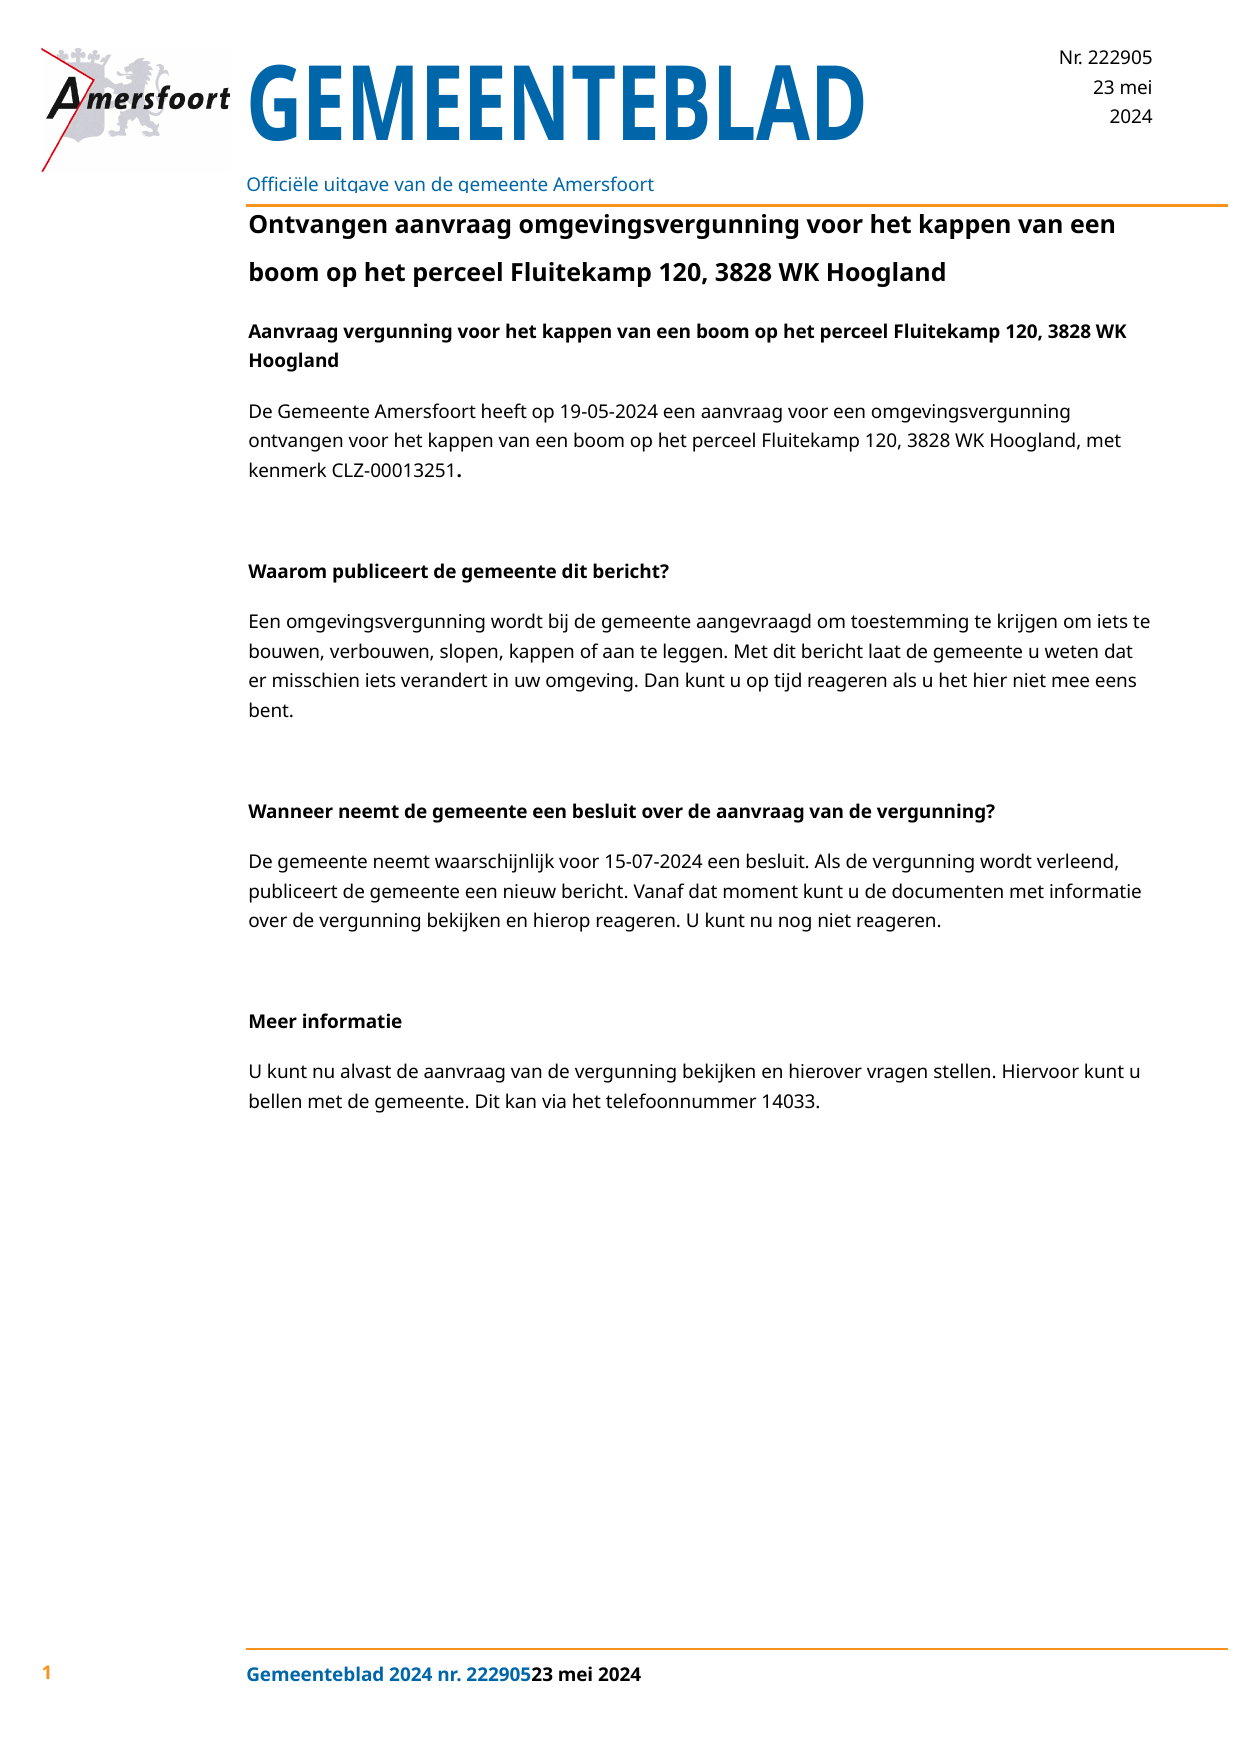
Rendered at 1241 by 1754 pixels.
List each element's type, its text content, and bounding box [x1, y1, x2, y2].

text De Gemeente Amersfoort heeft op 19-05-2024 een aanvraag voor een omgevingsvergunning ontvangen voor het kappen van een boom op het perceel Fluitekamp 120, 3828 WK Hoogland, met kenmerk CLZ-00013251. [248, 398, 1152, 483]
picture [41, 47, 231, 172]
text Waarom publiceert de gemeente dit bericht? [248, 558, 1152, 584]
text Een omgevingsvergunning wordt bij de gemeente aangevraagd om toestemming te krijgen om iets te bouwen, verbouwen, slopen, kappen of aan te leggen. Met dit bericht laat de gemeente u weten dat er misschien iets verandert in uw omgeving. Dan kunt u op tijd reageren als u het hier niet mee eens bent. [248, 608, 1152, 723]
text De gemeente neemt waarschijnlijk voor 15-07-2024 een besluit. Als de vergunning wordt verleend, publiceert de gemeente een nieuw bericht. Vanaf dat moment kunt u de documenten met informatie over de vergunning bekijken en hierop reageren. U kunt nu nog niet reageren. [248, 848, 1152, 933]
text Wanneer neemt de gemeente een besluit over de aanvraag van de vergunning? [248, 798, 1152, 824]
text Meer informatie [248, 1008, 1152, 1034]
text U kunt nu alvast de aanvraag van de vergunning bekijken en hierover vragen stellen. Hiervoor kunt u bellen met de gemeente. Dit kan via het telefoonnummer 14033. [248, 1059, 1152, 1114]
text Ontvangen aanvraag omgevingsvergunning voor het kappen van een boom op het perceel Fluitekamp 120, 3828 WK Hoogland [248, 207, 1152, 288]
text Aanvraag vergunning voor het kappen van een boom op het perceel Fluitekamp 120, 3828 WK Hoogland [248, 318, 1152, 373]
